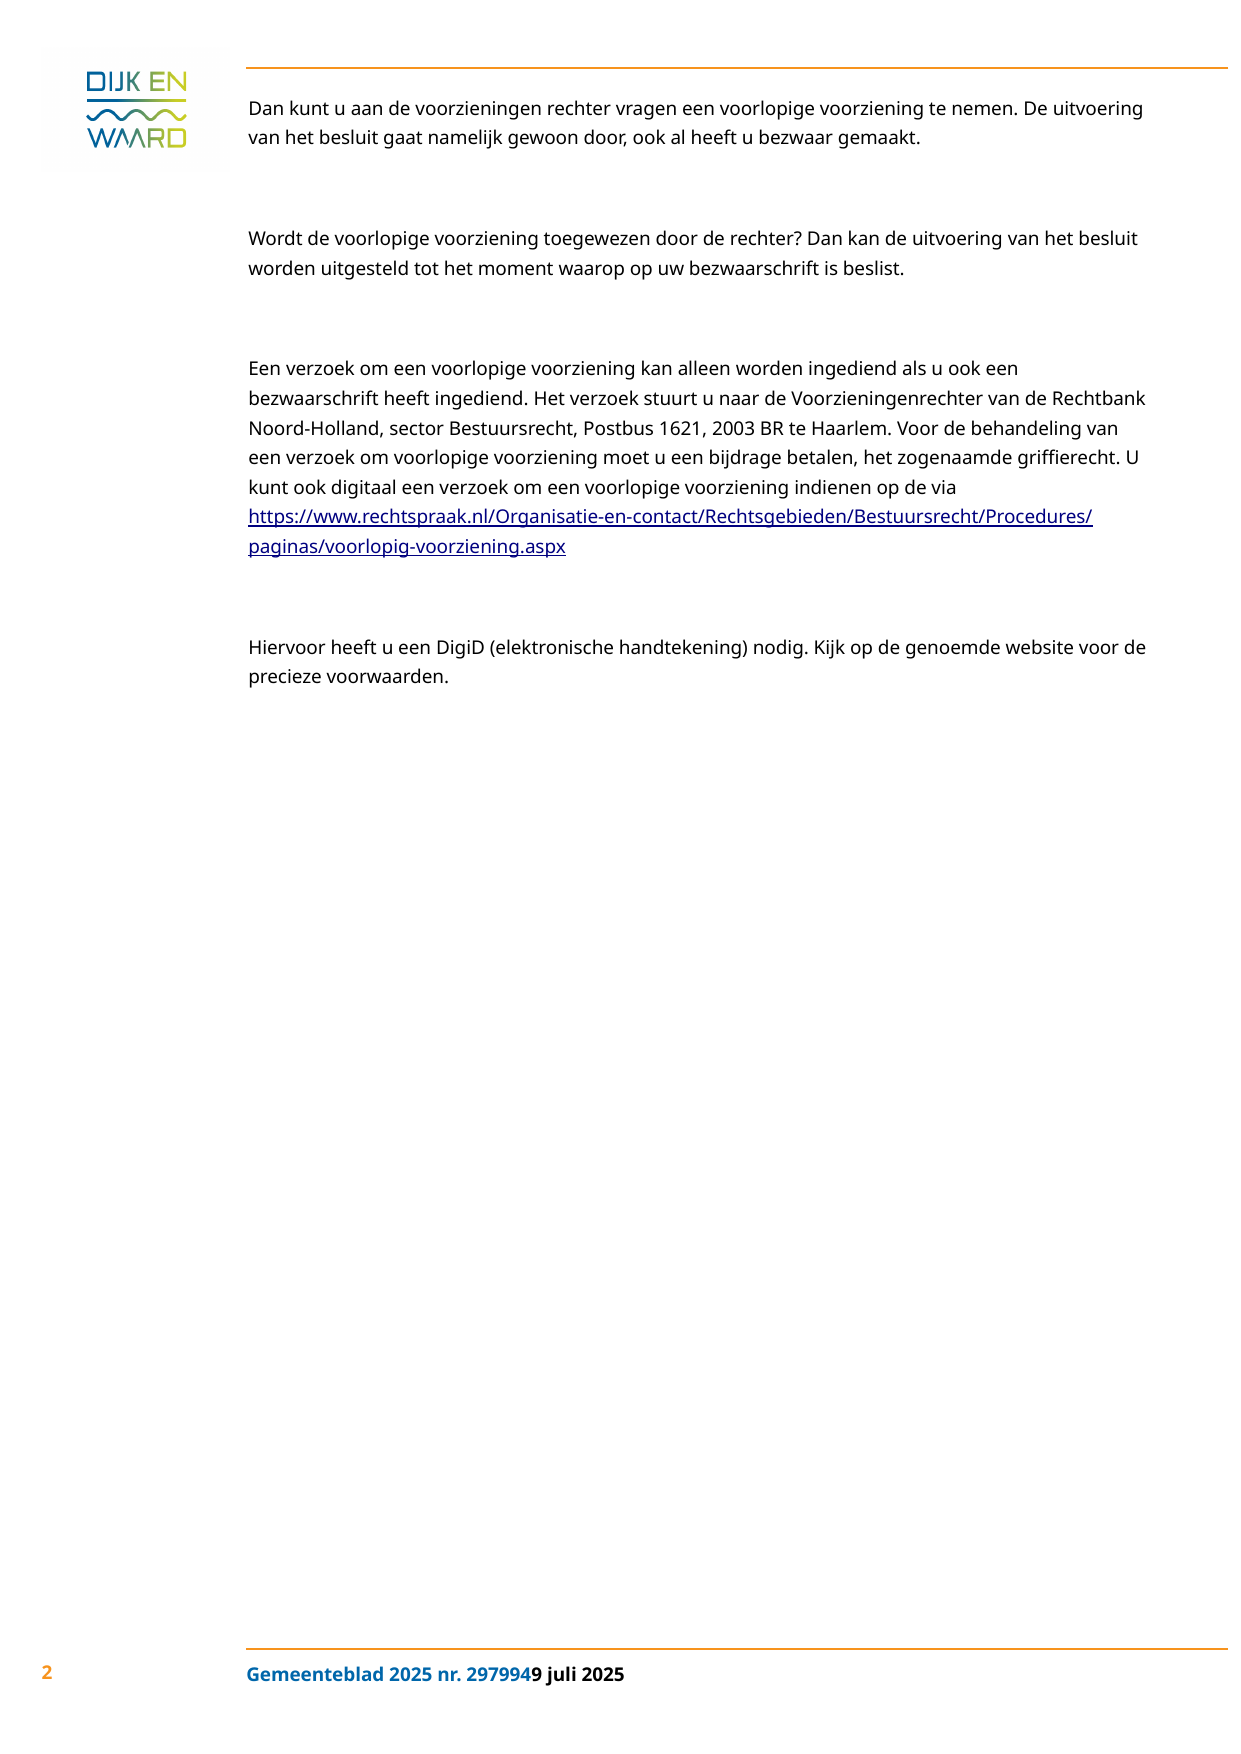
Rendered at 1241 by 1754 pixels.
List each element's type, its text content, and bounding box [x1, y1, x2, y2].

text Hiervoor heeft u een DigiD (elektronische handtekening) nodig. Kijk op de genoemde website voor de precieze voorwaarden. [248, 634, 1152, 689]
text Wordt de voorlopige voorziening toegewezen door de rechter? Dan kan de uitvoering van het besluit worden uitgesteld tot het moment waarop op uw bezwaarschrift is beslist. [248, 225, 1152, 281]
text Dan kunt u aan de voorzieningen rechter vragen een voorlopige voorziening te nemen. De uitvoering van het besluit gaat namelijk gewoon door, ook al heeft u bezwaar gemaakt. [248, 95, 1152, 150]
picture [41, 47, 231, 172]
text Een verzoek om een voorlopige voorziening kan alleen worden ingediend als u ook een bezwaarschrift heeft ingediend. Het verzoek stuurt u naar de Voorzieningenrechter van de Rechtbank Noord-Holland, sector Bestuursrecht, Postbus 1621, 2003 BR te Haarlem. Voor de behandeling van een verzoek om voorlopige voorziening moet u een bijdrage betalen, het zogenaamde griffierecht. U kunt ook digitaal een verzoek om een voorlopige voorziening indienen op de via https://www.rechtspraak.nl/Organisatie-en-contact/Rechtsgebieden/Bestuursrecht/Procedures/paginas/voorlopig-voorziening.aspx [248, 356, 1152, 559]
